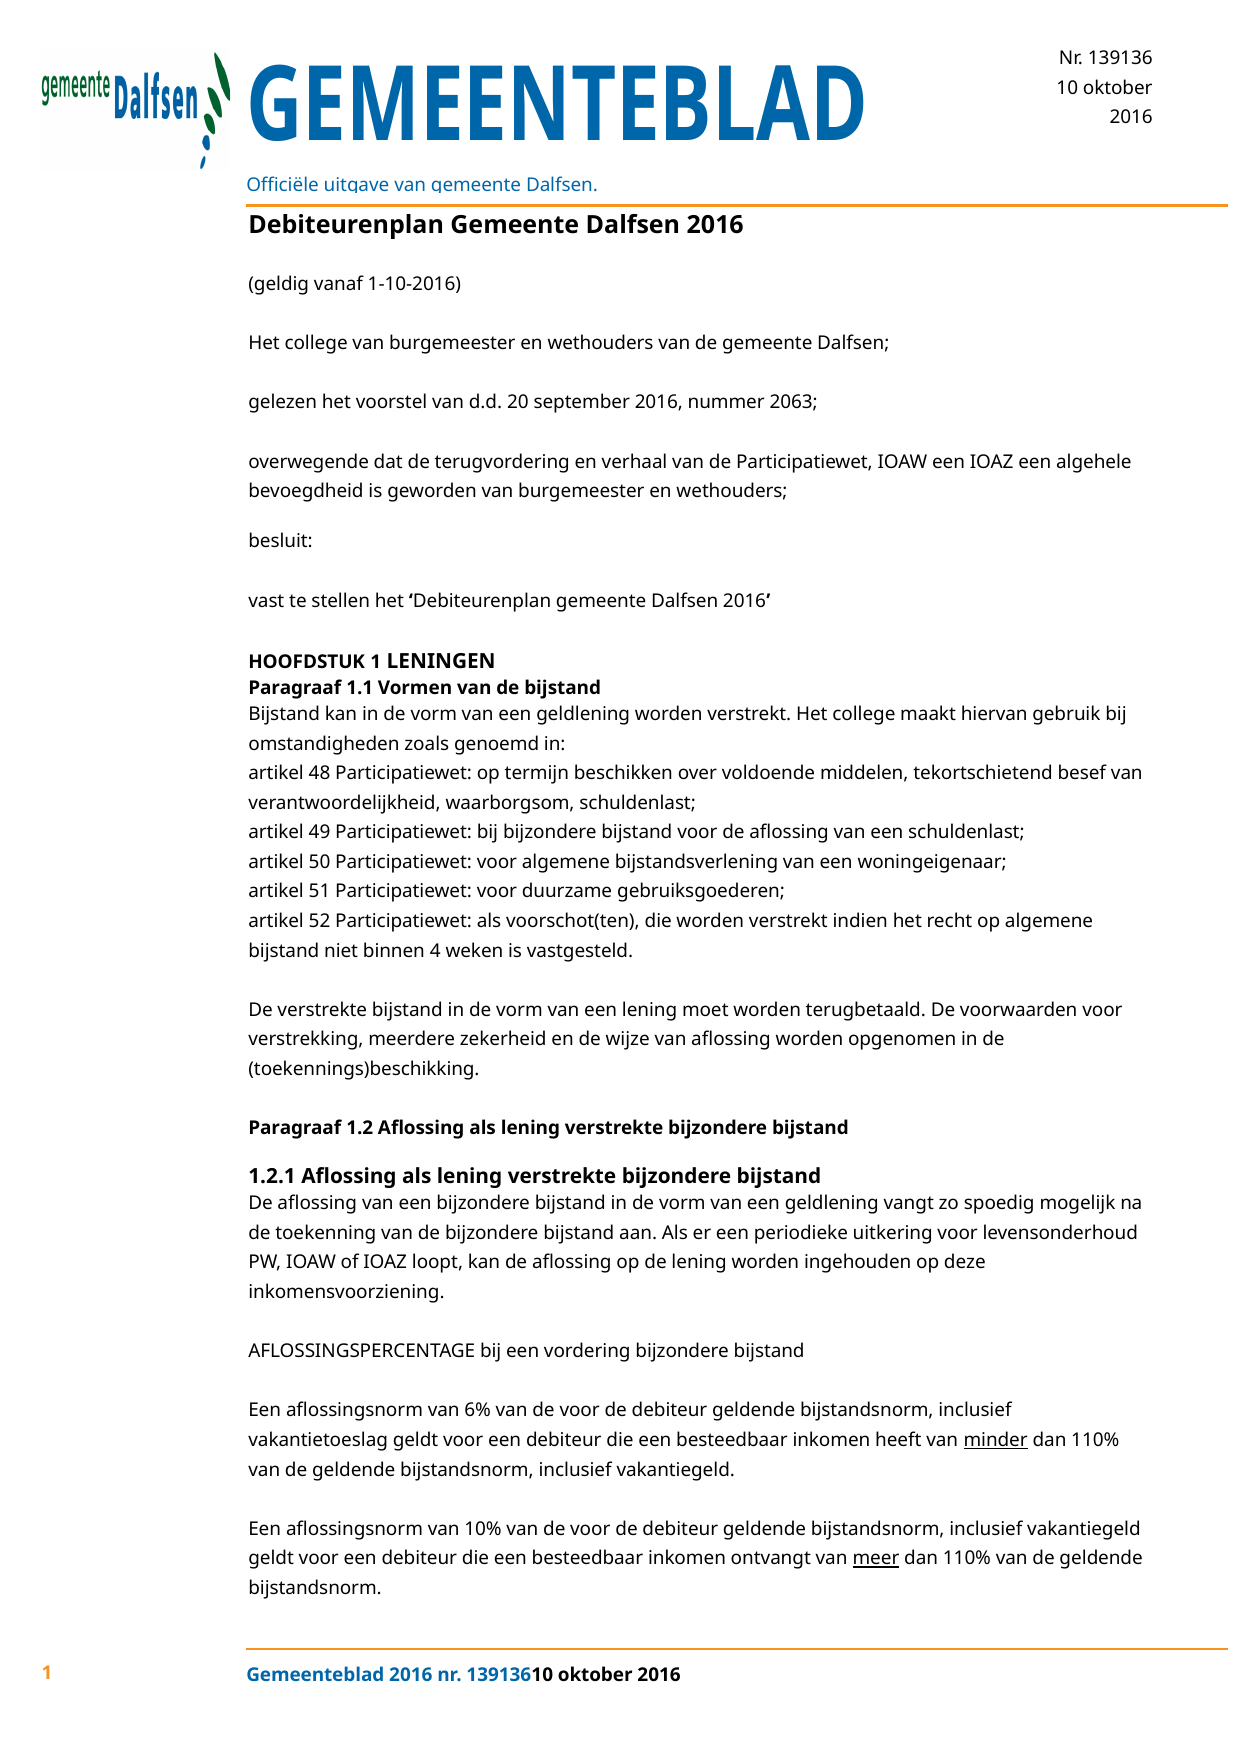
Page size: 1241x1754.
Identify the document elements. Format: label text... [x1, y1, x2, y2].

text artikel 48 Participatiewet: op termijn beschikken over voldoende middelen, tekortschietend besef van verantwoordelijkheid, waarborgsom, schuldenlast; [248, 759, 1152, 815]
text overwegende dat de terugvordering en verhaal van de Participatiewet, IOAW een IOAZ een algehele bevoegdheid is geworden van burgemeester en wethouders; [248, 448, 1152, 503]
text artikel 49 Participatiewet: bij bijzondere bijstand voor de aflossing van een schuldenlast; [248, 818, 1152, 844]
text Debiteurenplan Gemeente Dalfsen 2016 [248, 207, 1152, 241]
text HOOFDSTUK 1 LENINGEN [248, 646, 1152, 674]
text Paragraaf 1.2 Aflossing als lening verstrekte bijzondere bijstand [248, 1114, 1152, 1140]
text artikel 51 Participatiewet: voor duurzame gebruiksgoederen; [248, 878, 1152, 903]
text De verstrekte bijstand in de vorm van een lening moet worden terugbetaald. De voorwaarden voor verstrekking, meerdere zekerheid en de wijze van aflossing worden opgenomen in de (toekennings)beschikking. [248, 996, 1152, 1081]
text De aflossing van een bijzondere bijstand in de vorm van een geldlening vangt zo spoedig mogelijk na de toekenning van de bijzondere bijstand aan. Als er een periodieke uitkering voor levensonderhoud PW, IOAW of IOAZ loopt, kan de aflossing op de lening worden ingehouden op deze inkomensvoorziening. [248, 1189, 1152, 1304]
picture [41, 47, 231, 172]
text Paragraaf 1.1 Vormen van de bijstand [248, 674, 1152, 700]
text vast te stellen het ‘Debiteurenplan gemeente Dalfsen 2016’ [248, 587, 1152, 613]
table_header AFLOSSINGSPERCENTAGE bij een vordering bijzondere bijstand Een aflossingsnorm van 6% van de voor de debiteur geldende bijstandsnorm, inclusief vakantietoeslag geldt voor een debiteur die een besteedbaar inkomen heeft van minder dan 110% van de geldende bijstandsnorm, inclusief vakantiegeld. Een aflossingsnorm van 10% van de voor de debiteur geldende bijstandsnorm, inclusief vakantiegeld geldt voor een debiteur die een besteedbaar inkomen ontvangt van meer dan 110% van de geldende bijstandsnorm. [248, 1338, 1152, 1600]
text Bijstand kan in de vorm van een geldlening worden verstrekt. Het college maakt hiervan gebruik bij omstandigheden zoals genoemd in: [248, 700, 1152, 756]
text gelezen het voorstel van d.d. 20 september 2016, nummer 2063; [248, 389, 1152, 414]
text 1.2.1 Aflossing als lening verstrekte bijzondere bijstand [248, 1161, 1152, 1189]
text artikel 52 Participatiewet: als voorschot(ten), die worden verstrekt indien het recht op algemene bijstand niet binnen 4 weken is vastgesteld. [248, 907, 1152, 963]
text Het college van burgemeester en wethouders van de gemeente Dalfsen; [248, 329, 1152, 355]
text (geldig vanaf 1-10-2016) [248, 270, 1152, 296]
text besluit: [248, 528, 1152, 553]
text artikel 50 Participatiewet: voor algemene bijstandsverlening van een woningeigenaar; [248, 848, 1152, 874]
